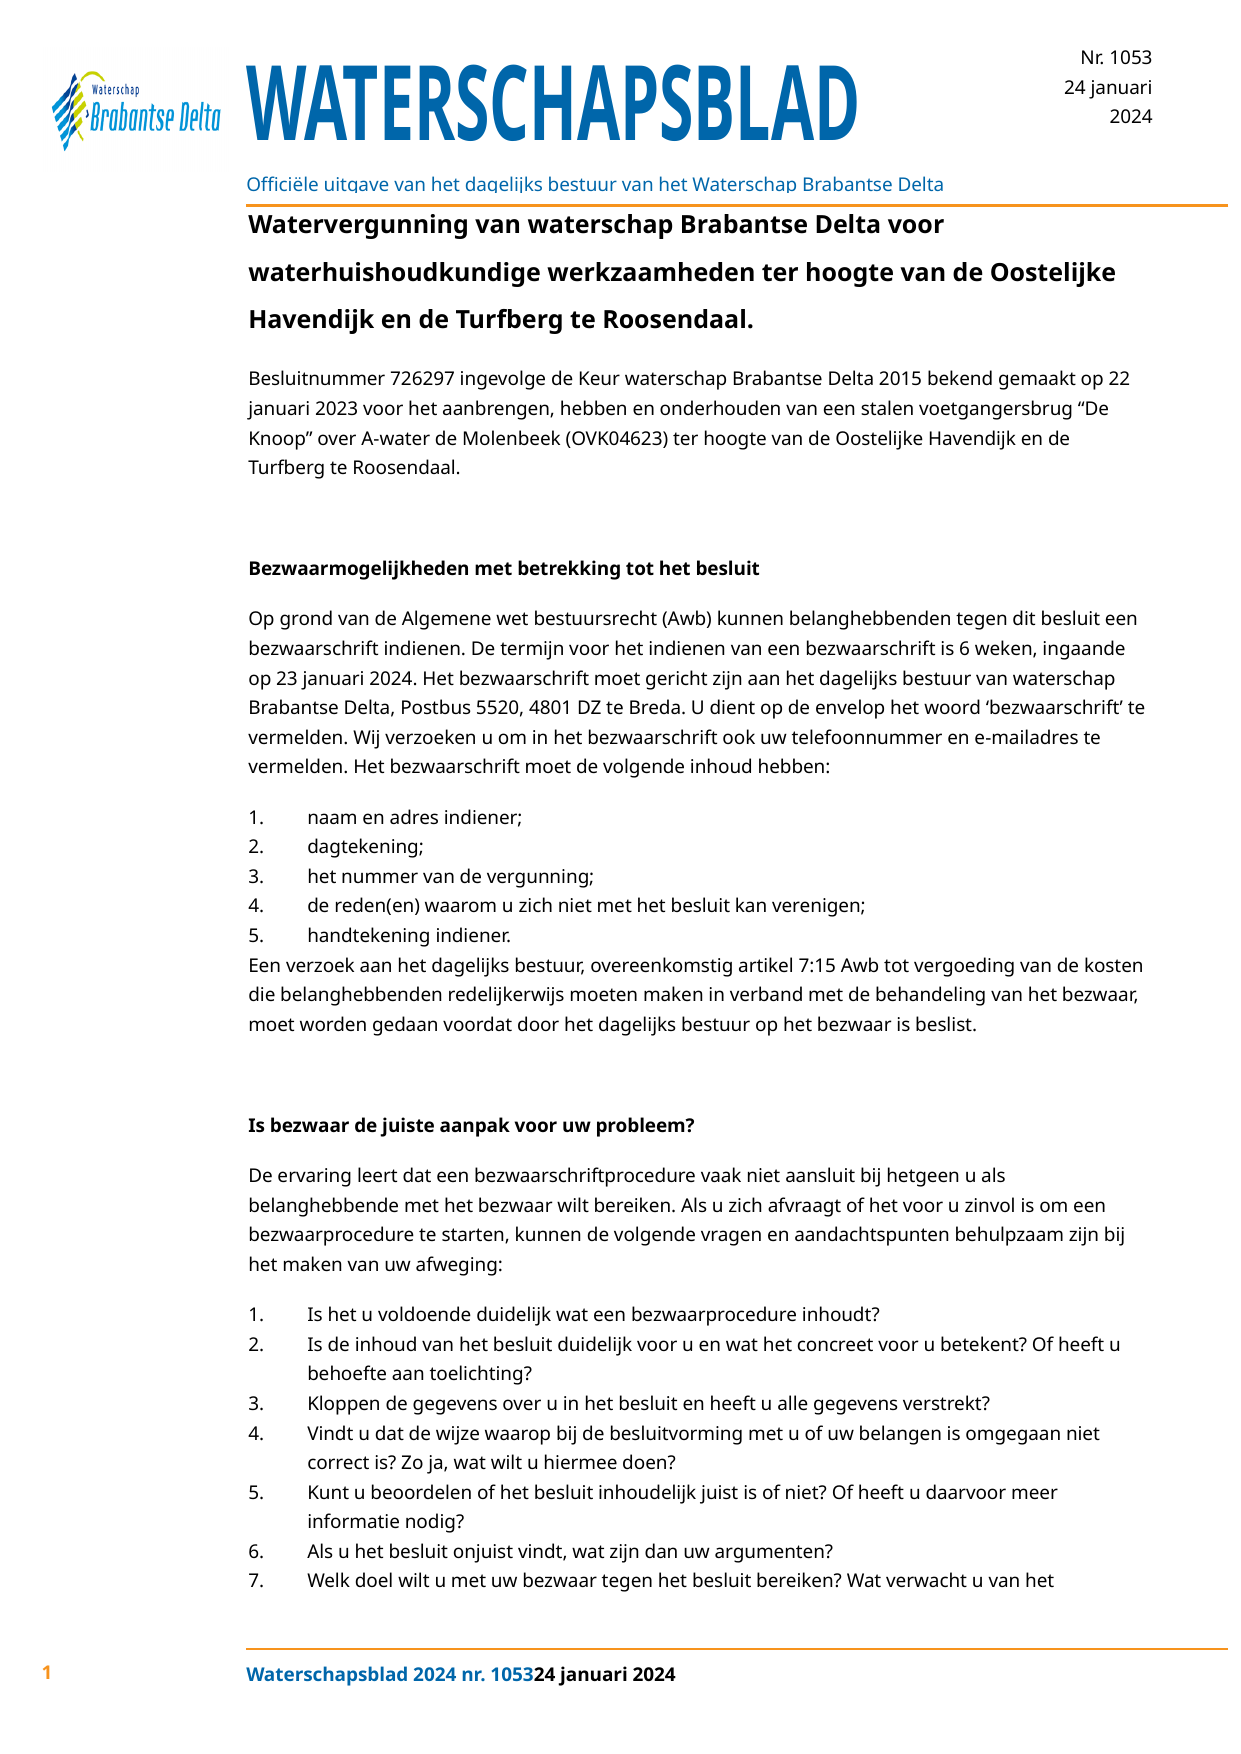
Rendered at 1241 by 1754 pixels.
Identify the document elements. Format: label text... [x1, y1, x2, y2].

list Als u het besluit onjuist vindt, wat zijn dan uw argumenten? [248, 1538, 1152, 1564]
list het nummer van de vergunning; [248, 863, 1152, 889]
text Watervergunning van waterschap Brabantse Delta voor waterhuishoudkundige werkzaamheden ter hoogte van de Oostelijke Havendijk en de Turfberg te Roosendaal. [248, 207, 1152, 336]
picture [41, 47, 231, 172]
list dagtekening; [248, 833, 1152, 859]
text Is bezwaar de juiste aanpak voor uw probleem? [248, 1112, 1152, 1137]
list Is de inhoud van het besluit duidelijk voor u en wat het concreet voor u betekent? Of heeft u behoefte aan toelichting? [248, 1331, 1152, 1386]
list Welk doel wilt u met uw bezwaar tegen het besluit bereiken? Wat verwacht u van het [248, 1568, 1152, 1593]
text Op grond van de Algemene wet bestuursrecht (Awb) kunnen belanghebbenden tegen dit besluit een bezwaarschrift indienen. De termijn voor het indienen van een bezwaarschrift is 6 weken, ingaande op 23 januari 2024. Het bezwaarschrift moet gericht zijn aan het dagelijks bestuur van waterschap Brabantse Delta, Postbus 5520, 4801 DZ te Breda. U dient op de envelop het woord ‘bezwaarschrift’ te vermelden. Wij verzoeken u om in het bezwaarschrift ook uw telefoonnummer en e‑mailadres te vermelden. Het bezwaarschrift moet de volgende inhoud hebben: [248, 606, 1152, 779]
list handtekening indiener. [248, 922, 1152, 948]
list naam en adres indiener; [248, 804, 1152, 829]
text Bezwaarmogelijkheden met betrekking tot het besluit [248, 555, 1152, 581]
list Kloppen de gegevens over u in het besluit en heeft u alle gegevens verstrekt? [248, 1390, 1152, 1416]
list Vindt u dat de wijze waarop bij de besluitvorming met u of uw belangen is omgegaan niet correct is? Zo ja, wat wilt u hiermee doen? [248, 1420, 1152, 1475]
list de reden(en) waarom u zich niet met het besluit kan verenigen; [248, 893, 1152, 918]
text Een verzoek aan het dagelijks bestuur, overeenkomstig artikel 7:15 Awb tot vergoeding van de kosten die belanghebbenden redelijkerwijs moeten maken in verband met de behandeling van het bezwaar, moet worden gedaan voordat door het dagelijks bestuur op het bezwaar is beslist. [248, 952, 1152, 1037]
list Is het u voldoende duidelijk wat een bezwaarprocedure inhoudt? [248, 1301, 1152, 1327]
text De ervaring leert dat een bezwaarschriftprocedure vaak niet aansluit bij hetgeen u als belanghebbende met het bezwaar wilt bereiken. Als u zich afvraagt of het voor u zinvol is om een bezwaarprocedure te starten, kunnen de volgende vragen en aandachtspunten behulpzaam zijn bij het maken van uw afweging: [248, 1162, 1152, 1277]
text Besluitnummer 726297 ingevolge de Keur waterschap Brabantse Delta 2015 bekend gemaakt op 22 januari 2023 voor het aanbrengen, hebben en onderhouden van een stalen voetgangersbrug “De Knoop” over A-water de Molenbeek (OVK04623) ter hoogte van de Oostelijke Havendijk en de Turfberg te Roosendaal. [248, 366, 1152, 480]
list Kunt u beoordelen of het besluit inhoudelijk juist is of niet? Of heeft u daarvoor meer informatie nodig? [248, 1479, 1152, 1534]
